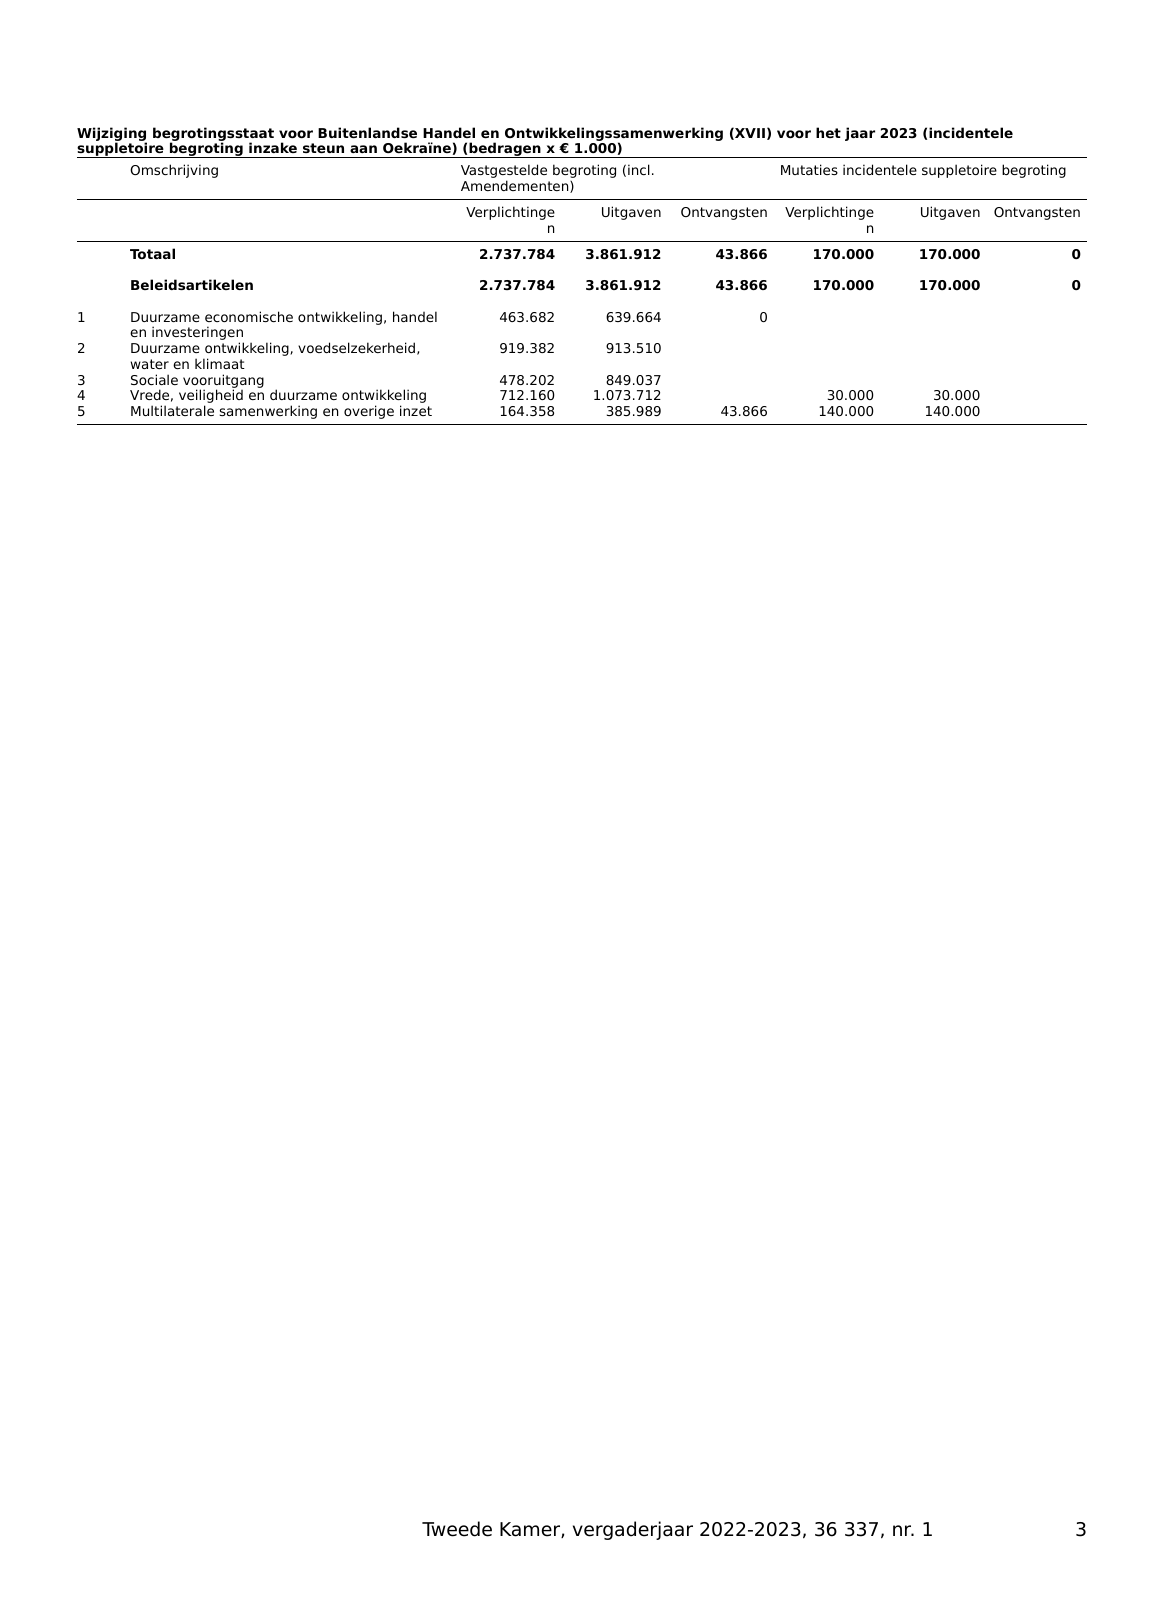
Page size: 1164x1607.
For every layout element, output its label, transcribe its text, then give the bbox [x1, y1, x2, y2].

table_cell 140.000 [774, 404, 880, 424]
table_cell [986, 341, 1087, 372]
table_cell [561, 262, 667, 278]
table_cell [667, 373, 773, 388]
table_cell 0 [667, 310, 773, 341]
table_cell [667, 262, 773, 278]
table_cell 164.358 [455, 404, 561, 424]
table_cell 0 [986, 278, 1087, 294]
table_cell Verplichtingen [774, 200, 880, 241]
table_cell 639.664 [561, 310, 667, 341]
table_cell 170.000 [880, 278, 986, 294]
table_cell Beleidsartikelen [124, 278, 455, 294]
table_cell [124, 262, 455, 278]
table_cell Vastgestelde begroting (incl. Amendementen) [455, 158, 773, 199]
table_cell 463.682 [455, 310, 561, 341]
table_cell 913.510 [561, 341, 667, 372]
table_cell [77, 262, 124, 278]
table_cell [124, 294, 455, 309]
table_cell 1.073.712 [561, 388, 667, 404]
table_cell [667, 294, 773, 309]
table_cell Mutaties incidentele suppletoire begroting [774, 158, 1087, 199]
table_cell [667, 388, 773, 404]
table_cell Duurzame ontwikkeling, voedselzekerheid, water en klimaat [124, 341, 455, 372]
table_cell 43.866 [667, 242, 773, 262]
table_cell Ontvangsten [667, 200, 773, 241]
table_cell Duurzame economische ontwikkeling, handel en investeringen [124, 310, 455, 341]
table_cell 3.861.912 [561, 278, 667, 294]
table_cell 170.000 [774, 278, 880, 294]
table_cell [774, 373, 880, 388]
table_cell 478.202 [455, 373, 561, 388]
table_cell [124, 200, 455, 241]
table_cell [880, 373, 986, 388]
table_cell 2 [77, 341, 124, 372]
table_cell 5 [77, 404, 124, 424]
table_cell 30.000 [774, 388, 880, 404]
table_cell Verplichtingen [455, 200, 561, 241]
table_cell [77, 200, 124, 241]
table_cell [77, 242, 124, 262]
table_cell 170.000 [774, 242, 880, 262]
table_cell 712.160 [455, 388, 561, 404]
table_cell Vrede, veiligheid en duurzame ontwikkeling [124, 388, 455, 404]
table_cell 30.000 [880, 388, 986, 404]
table_header Wijziging begrotingsstaat voor Buitenlandse Handel en Ontwikkelingssamenwerking (XVII) voor het jaar 2023 (incidentele suppletoire begroting inzake steun aan Oekraïne) (bedragen x € 1.000) [77, 126, 1087, 157]
table_cell 0 [986, 242, 1087, 262]
table_cell [774, 294, 880, 309]
table_cell 385.989 [561, 404, 667, 424]
table_cell Multilaterale samenwerking en overige inzet [124, 404, 455, 424]
table_cell 140.000 [880, 404, 986, 424]
table_cell 849.037 [561, 373, 667, 388]
table_cell [77, 294, 124, 309]
table_cell Sociale vooruitgang [124, 373, 455, 388]
table_cell Ontvangsten [986, 200, 1087, 241]
table_cell [774, 341, 880, 372]
table_cell 43.866 [667, 404, 773, 424]
table_cell [667, 341, 773, 372]
table_cell [986, 262, 1087, 278]
table_cell 1 [77, 310, 124, 341]
table_cell Uitgaven [561, 200, 667, 241]
table_cell [774, 310, 880, 341]
table_cell 3 [77, 373, 124, 388]
table_cell Totaal [124, 242, 455, 262]
table_cell Uitgaven [880, 200, 986, 241]
table_cell [77, 278, 124, 294]
table_cell 170.000 [880, 242, 986, 262]
table_cell [986, 310, 1087, 341]
table_cell [77, 158, 124, 199]
table_cell 2.737.784 [455, 278, 561, 294]
table_cell 919.382 [455, 341, 561, 372]
table_cell [880, 310, 986, 341]
table_cell [561, 294, 667, 309]
table_cell [880, 262, 986, 278]
table_cell 4 [77, 388, 124, 404]
table_cell 43.866 [667, 278, 773, 294]
table_cell [986, 388, 1087, 404]
table_cell [455, 294, 561, 309]
table_cell [774, 262, 880, 278]
table_cell [986, 404, 1087, 424]
table_cell [986, 294, 1087, 309]
table_cell [455, 262, 561, 278]
table_cell [986, 373, 1087, 388]
table_cell Omschrijving [124, 158, 455, 199]
table_cell [880, 294, 986, 309]
table_cell 2.737.784 [455, 242, 561, 262]
table_cell [880, 341, 986, 372]
table_cell 3.861.912 [561, 242, 667, 262]
